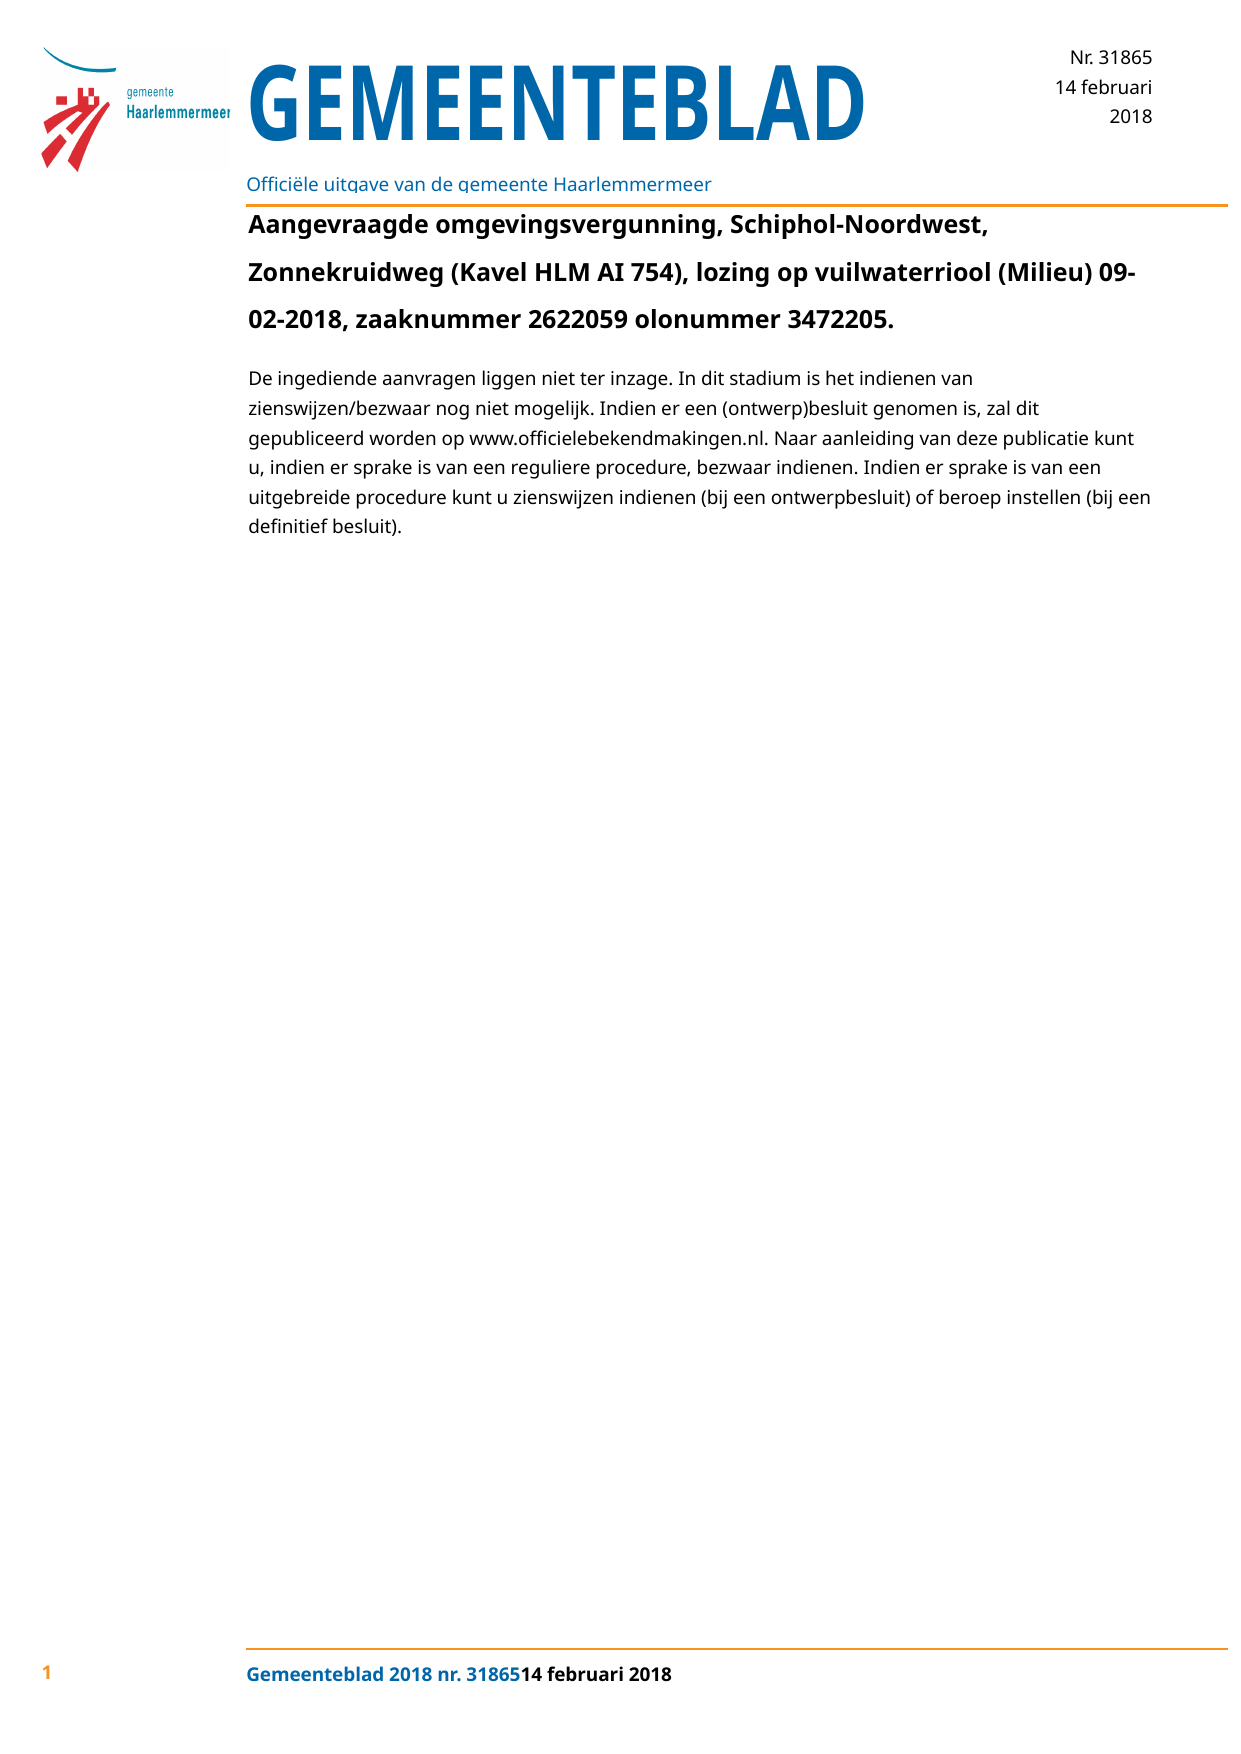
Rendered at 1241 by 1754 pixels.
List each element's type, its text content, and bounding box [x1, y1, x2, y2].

text De ingediende aanvragen liggen niet ter inzage. In dit stadium is het indienen van zienswijzen/bezwaar nog niet mogelijk. Indien er een (ontwerp)besluit genomen is, zal dit gepubliceerd worden op www.officielebekendmakingen.nl. Naar aanleiding van deze publicatie kunt u, indien er sprake is van een reguliere procedure, bezwaar indienen. Indien er sprake is van een uitgebreide procedure kunt u zienswijzen indienen (bij een ontwerpbesluit) of beroep instellen (bij een definitief besluit). [248, 366, 1152, 539]
picture [41, 47, 231, 172]
text Aangevraagde omgevingsvergunning, Schiphol-Noordwest, Zonnekruidweg (Kavel HLM AI 754), lozing op vuilwaterriool (Milieu) 09-02-2018, zaaknummer 2622059 olonummer 3472205. [248, 207, 1152, 336]
